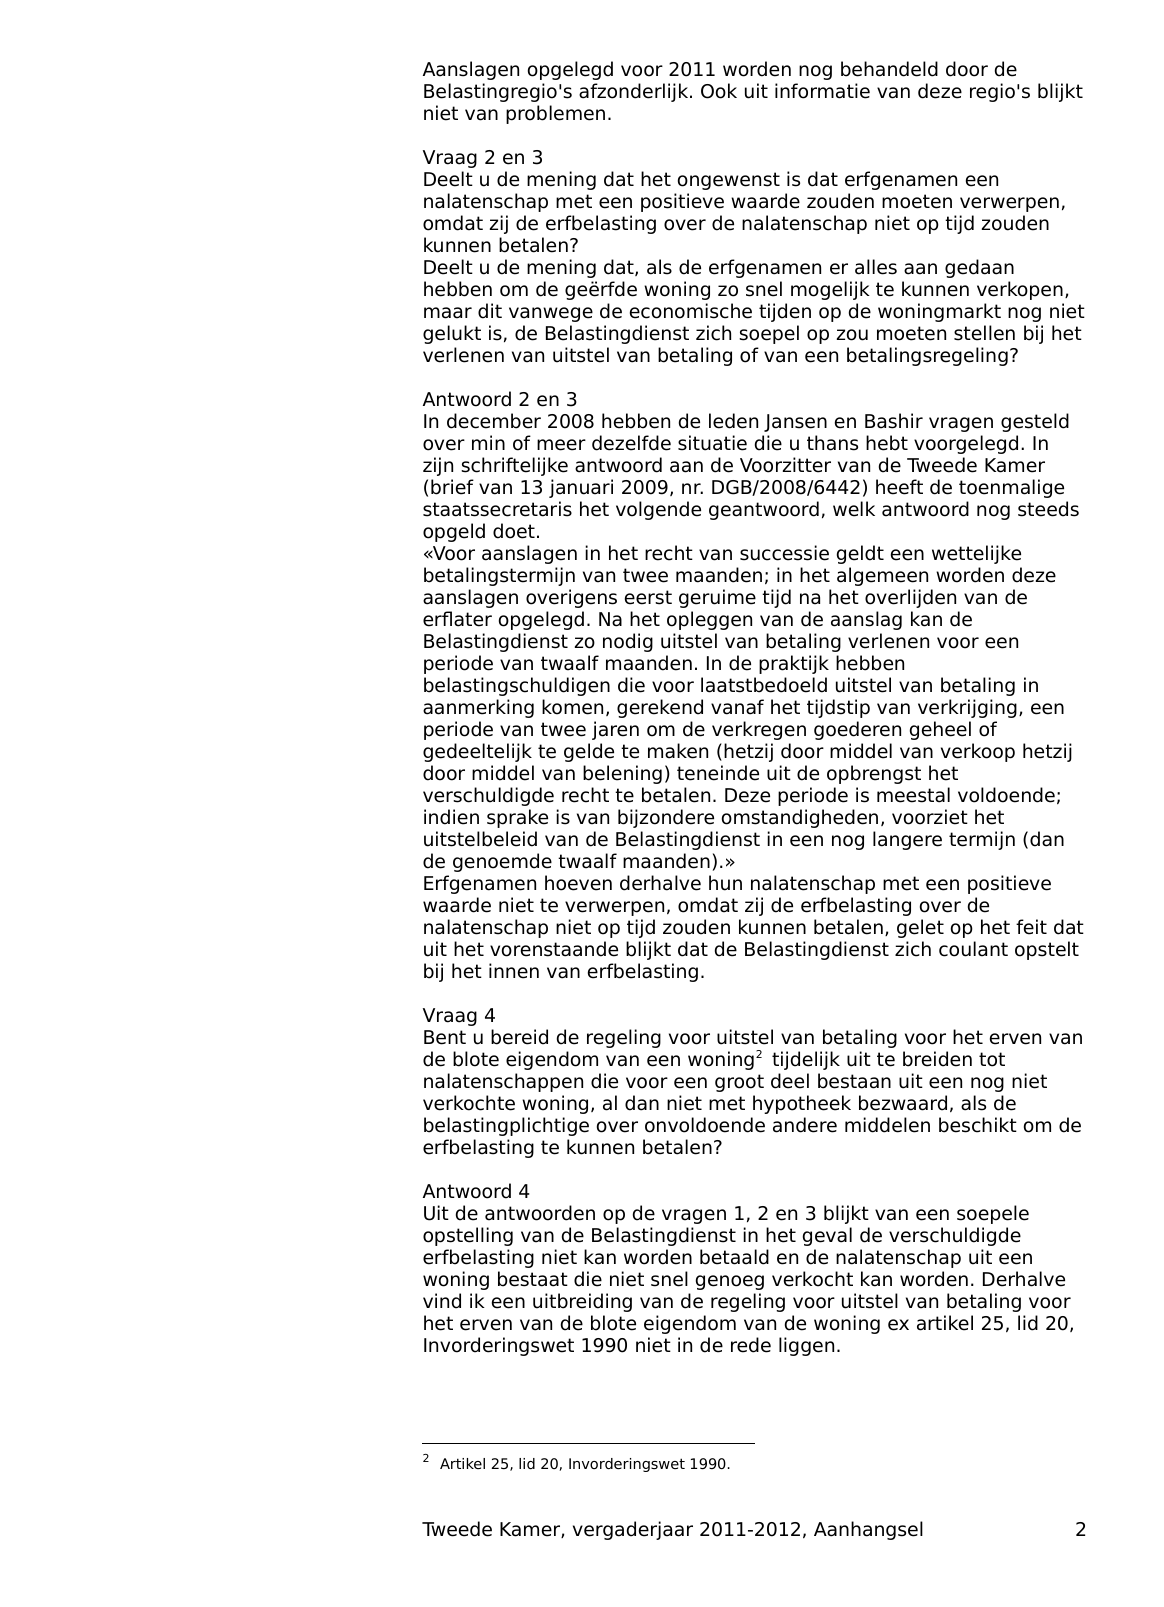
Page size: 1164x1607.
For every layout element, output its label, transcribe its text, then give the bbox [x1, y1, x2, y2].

text Antwoord 4 [422, 1181, 1087, 1203]
text Artikel 25, lid 20, Invorderingswet 1990. [422, 1452, 1087, 1474]
text Uit de antwoorden op de vragen 1, 2 en 3 blijkt van een soepele opstelling van de Belastingdienst in het geval de verschuldigde erfbelasting niet kan worden betaald en de nalatenschap uit een woning bestaat die niet snel genoeg verkocht kan worden. Derhalve vind ik een uitbreiding van de regeling voor uitstel van betaling voor het erven van de blote eigendom van de woning ex artikel 25, lid 20, Invorderingswet 1990 niet in de rede liggen. [422, 1203, 1087, 1357]
text Antwoord 2 en 3 [422, 389, 1087, 411]
text Vraag 2 en 3 [422, 147, 1087, 169]
text Deelt u de mening dat, als de erfgenamen er alles aan gedaan hebben om de geërfde woning zo snel mogelijk te kunnen verkopen, maar dit vanwege de economische tijden op de woningmarkt nog niet gelukt is, de Belastingdienst zich soepel op zou moeten stellen bij het verlenen van uitstel van betaling of van een betalingsregeling? [422, 257, 1087, 367]
text In december 2008 hebben de leden Jansen en Bashir vragen gesteld over min of meer dezelfde situatie die u thans hebt voorgelegd. In zijn schriftelijke antwoord aan de Voorzitter van de Tweede Kamer (brief van 13 januari 2009, nr. DGB/2008/6442) heeft de toenmalige staatssecretaris het volgende geantwoord, welk antwoord nog steeds opgeld doet. [422, 411, 1087, 543]
text Vraag 4 [422, 1005, 1087, 1027]
text Bent u bereid de regeling voor uitstel van betaling voor het erven van de blote eigendom van een woning tijdelijk uit te breiden tot nalatenschappen die voor een groot deel bestaan uit een nog niet verkochte woning, al dan niet met hypotheek bezwaard, als de belastingplichtige over onvoldoende andere middelen beschikt om de erfbelasting te kunnen betalen? [422, 1027, 1087, 1159]
text Deelt u de mening dat het ongewenst is dat erfgenamen een nalatenschap met een positieve waarde zouden moeten verwerpen, omdat zij de erfbelasting over de nalatenschap niet op tijd zouden kunnen betalen? [422, 169, 1087, 257]
text Erfgenamen hoeven derhalve hun nalatenschap met een positieve waarde niet te verwerpen, omdat zij de erfbelasting over de nalatenschap niet op tijd zouden kunnen betalen, gelet op het feit dat uit het vorenstaande blijkt dat de Belastingdienst zich coulant opstelt bij het innen van erfbelasting. [422, 873, 1087, 983]
text Aanslagen opgelegd voor 2011 worden nog behandeld door de Belastingregio's afzonderlijk. Ook uit informatie van deze regio's blijkt niet van problemen. [422, 59, 1087, 125]
text «Voor aanslagen in het recht van successie geldt een wettelijke betalingstermijn van twee maanden; in het algemeen worden deze aanslagen overigens eerst geruime tijd na het overlijden van de erflater opgelegd. Na het opleggen van de aanslag kan de Belastingdienst zo nodig uitstel van betaling verlenen voor een periode van twaalf maanden. In de praktijk hebben belastingschuldigen die voor laatstbedoeld uitstel van betaling in aanmerking komen, gerekend vanaf het tijdstip van verkrijging, een periode van twee jaren om de verkregen goederen geheel of gedeeltelijk te gelde te maken (hetzij door middel van verkoop hetzij door middel van belening) teneinde uit de opbrengst het verschuldigde recht te betalen. Deze periode is meestal voldoende; indien sprake is van bijzondere omstandigheden, voorziet het uitstelbeleid van de Belastingdienst in een nog langere termijn (dan de genoemde twaalf maanden).» [422, 543, 1087, 873]
